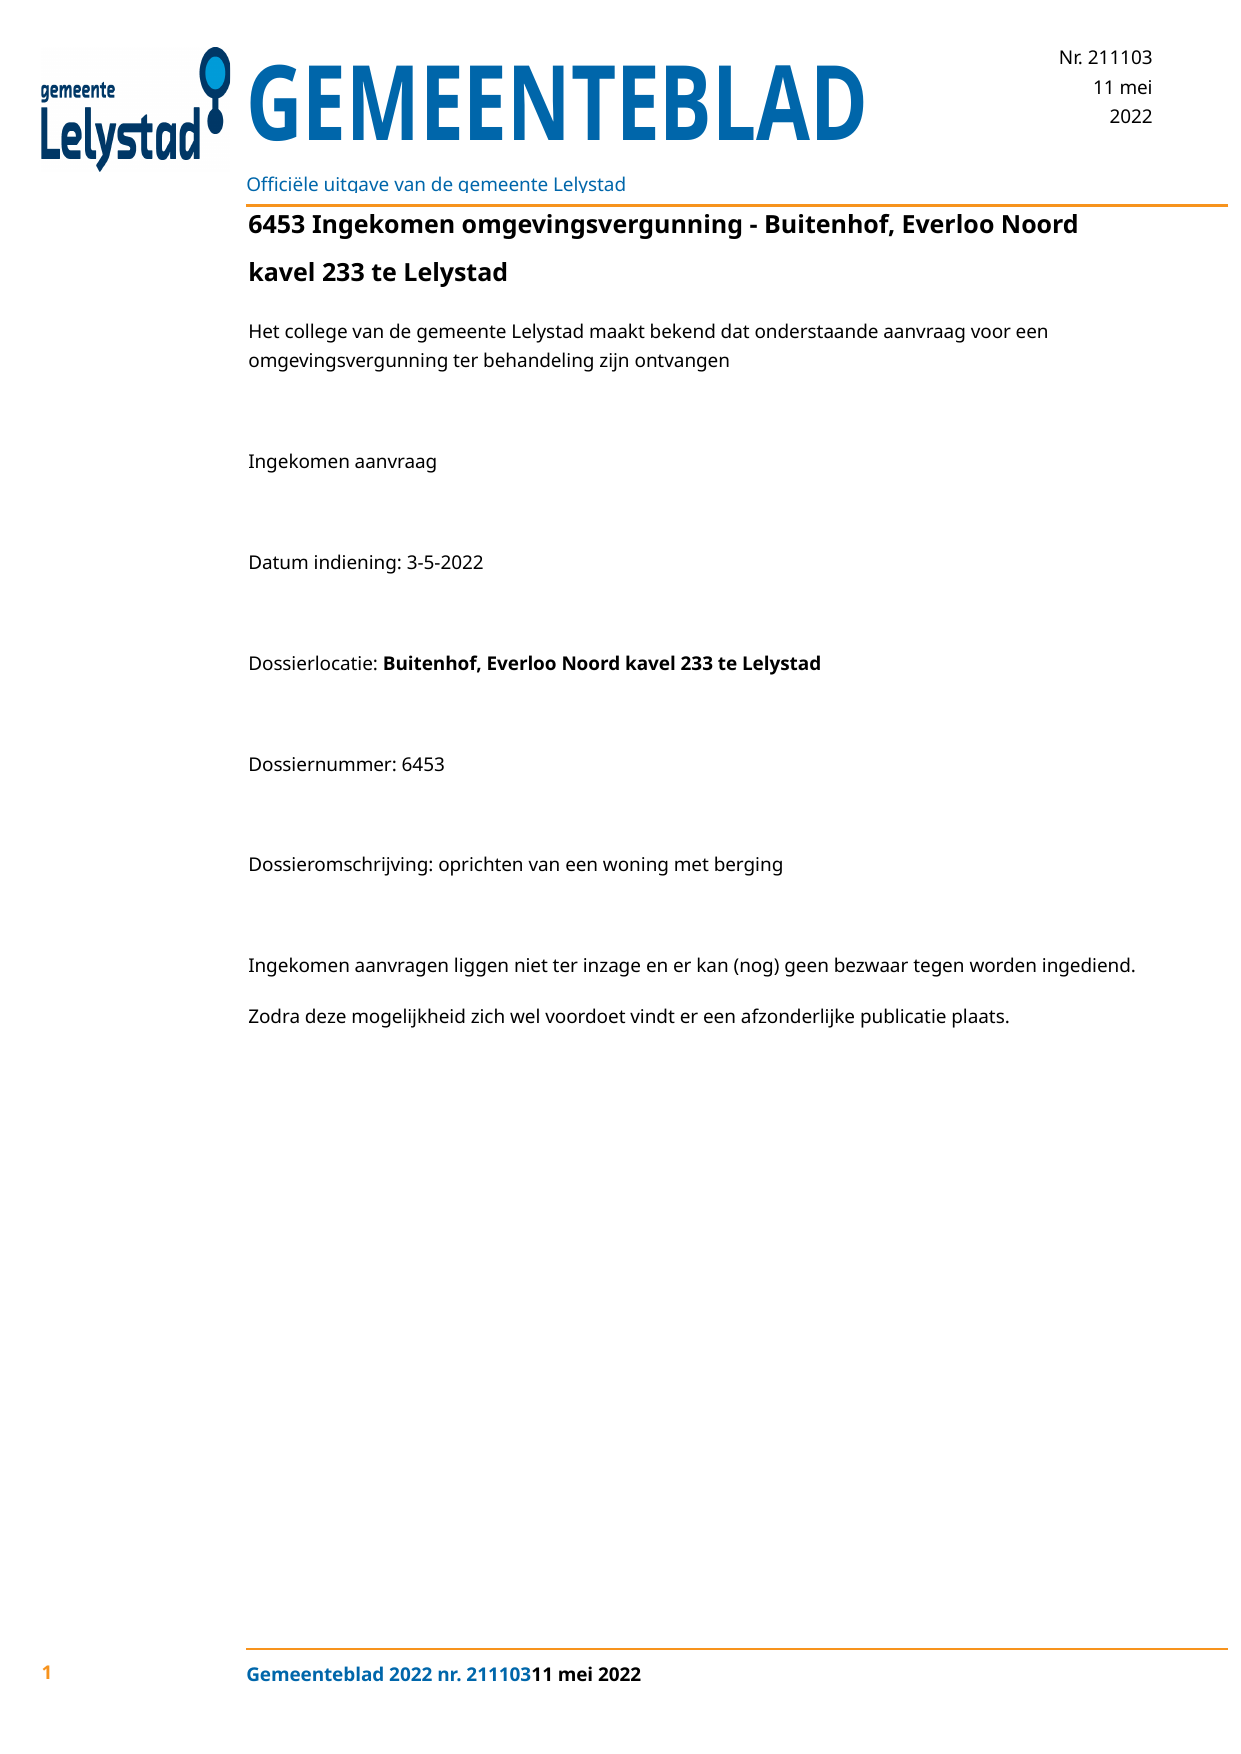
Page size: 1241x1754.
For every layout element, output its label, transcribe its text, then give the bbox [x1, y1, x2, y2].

text Zodra deze mogelijkheid zich wel voordoet vindt er een afzonderlijke publicatie plaats. [248, 1003, 1152, 1029]
text Dossierlocatie: Buitenhof, Everloo Noord kavel 233 te Lelystad [248, 650, 1152, 676]
text Dossiernummer: 6453 [248, 751, 1152, 777]
picture [41, 47, 231, 172]
text Ingekomen aanvragen liggen niet ter inzage en er kan (nog) geen bezwaar tegen worden ingediend. [248, 952, 1152, 978]
text Het college van de gemeente Lelystad maakt bekend dat onderstaande aanvraag voor een omgevingsvergunning ter behandeling zijn ontvangen [248, 318, 1152, 373]
text 6453 Ingekomen omgevingsvergunning - Buitenhof, Everloo Noord kavel 233 te Lelystad [248, 207, 1152, 288]
text Ingekomen aanvraag [248, 448, 1152, 474]
text Dossieromschrijving: oprichten van een woning met berging [248, 852, 1152, 877]
text Datum indiening: 3-5-2022 [248, 549, 1152, 575]
